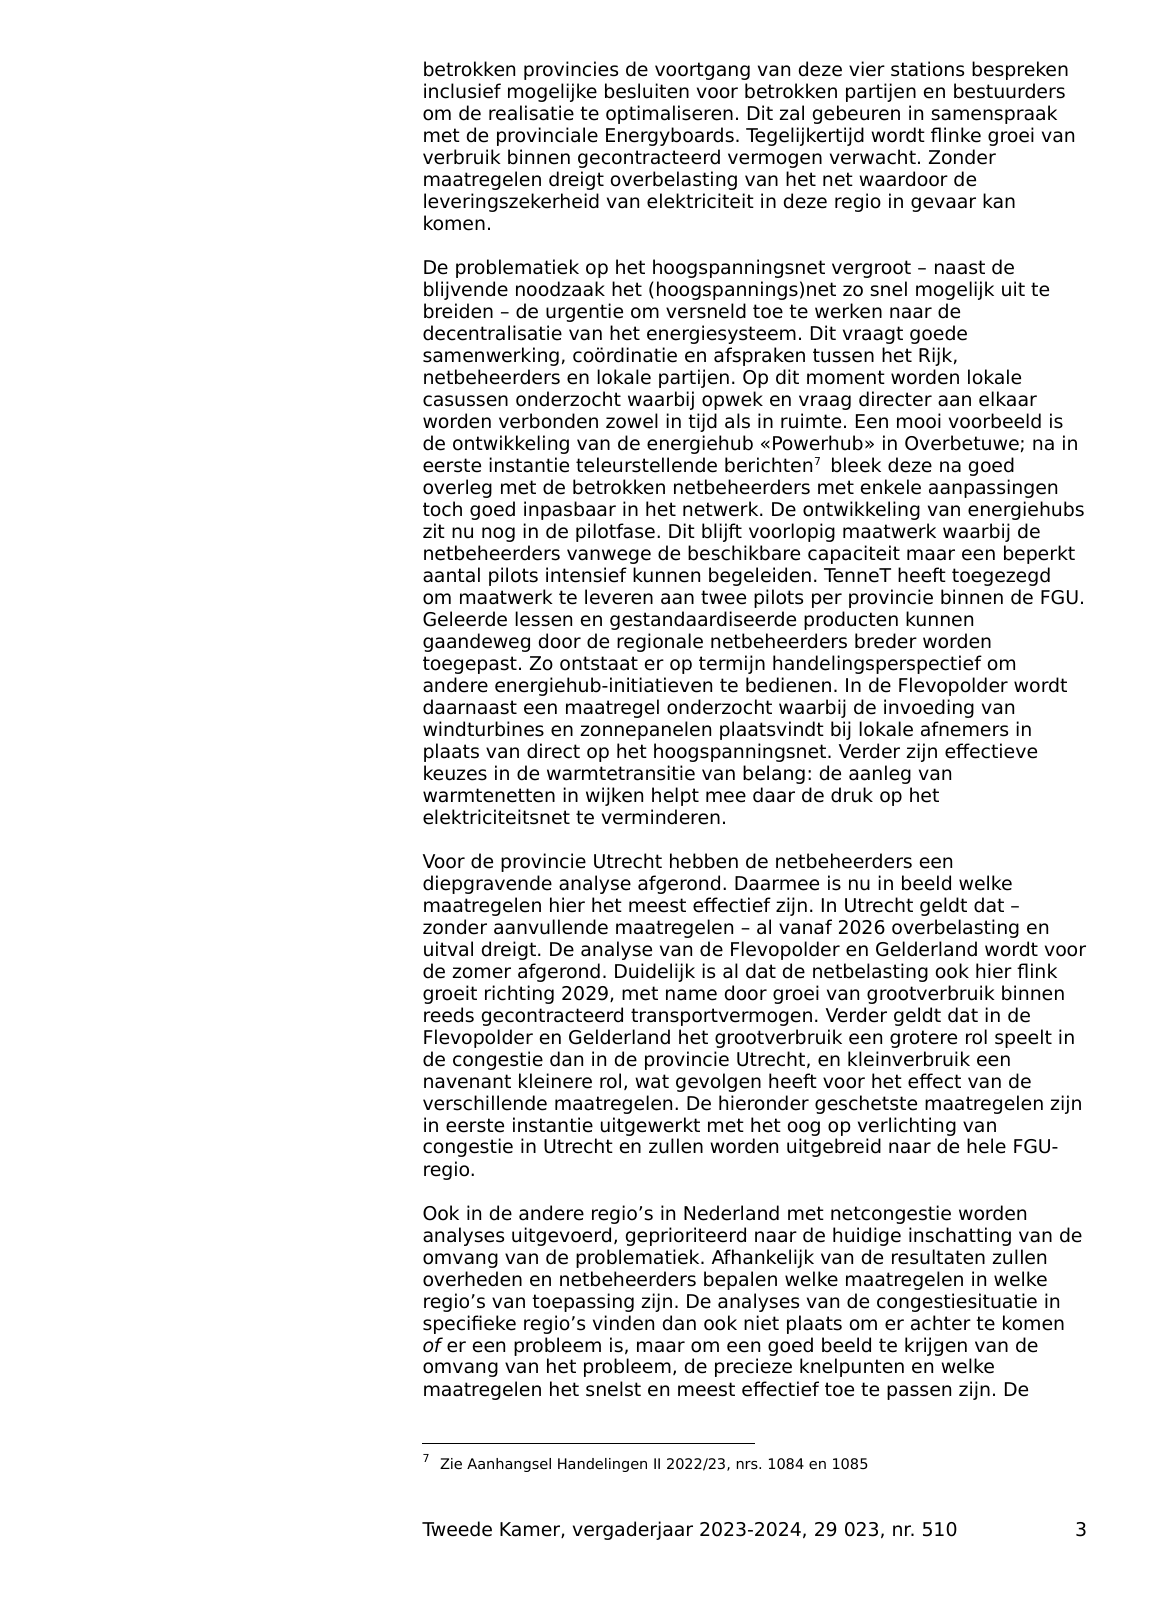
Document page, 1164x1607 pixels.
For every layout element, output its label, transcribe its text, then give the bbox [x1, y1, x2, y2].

text Ook in de andere regio’s in Nederland met netcongestie worden analyses uitgevoerd, geprioriteerd naar de huidige inschatting van de omvang van de problematiek. Afhankelijk van de resultaten zullen overheden en netbeheerders bepalen welke maatregelen in welke regio’s van toepassing zijn. De analyses van de congestiesituatie in specifieke regio’s vinden dan ook niet plaats om er achter te komen of er een probleem is, maar om een goed beeld te krijgen van de omvang van het probleem, de precieze knelpunten en welke maatregelen het snelst en meest effectief toe te passen zijn. De [422, 1203, 1087, 1400]
text De problematiek op het hoogspanningsnet vergroot – naast de blijvende noodzaak het (hoogspannings)net zo snel mogelijk uit te breiden – de urgentie om versneld toe te werken naar de decentralisatie van het energiesysteem. Dit vraagt goede samenwerking, coördinatie en afspraken tussen het Rijk, netbeheerders en lokale partijen. Op dit moment worden lokale casussen onderzocht waarbij opwek en vraag directer aan elkaar worden verbonden zowel in tijd als in ruimte. Een mooi voorbeeld is de ontwikkeling van de energiehub «Powerhub» in Overbetuwe; na in eerste instantie teleurstellende berichten bleek deze na goed overleg met de betrokken netbeheerders met enkele aanpassingen toch goed inpasbaar in het netwerk. De ontwikkeling van energiehubs zit nu nog in de pilotfase. Dit blijft voorlopig maatwerk waarbij de netbeheerders vanwege de beschikbare capaciteit maar een beperkt aantal pilots intensief kunnen begeleiden. TenneT heeft toegezegd om maatwerk te leveren aan twee pilots per provincie binnen de FGU. Geleerde lessen en gestandaardiseerde producten kunnen gaandeweg door de regionale netbeheerders breder worden toegepast. Zo ontstaat er op termijn handelingsperspectief om andere energiehub-initiatieven te bedienen. In de Flevopolder wordt daarnaast een maatregel onderzocht waarbij de invoeding van windturbines en zonnepanelen plaatsvindt bij lokale afnemers in plaats van direct op het hoogspanningsnet. Verder zijn effectieve keuzes in de warmtetransitie van belang: de aanleg van warmtenetten in wijken helpt mee daar de druk op het elektriciteitsnet te verminderen. [422, 257, 1087, 828]
text Zie Aanhangsel Handelingen II 2022/23, nrs. 1084 en 1085 [422, 1452, 1087, 1474]
text betrokken provincies de voortgang van deze vier stations bespreken inclusief mogelijke besluiten voor betrokken partijen en bestuurders om de realisatie te optimaliseren. Dit zal gebeuren in samenspraak met de provinciale Energyboards. Tegelijkertijd wordt flinke groei van verbruik binnen gecontracteerd vermogen verwacht. Zonder maatregelen dreigt overbelasting van het net waardoor de leveringszekerheid van elektriciteit in deze regio in gevaar kan komen. [422, 59, 1087, 235]
text Voor de provincie Utrecht hebben de netbeheerders een diepgravende analyse afgerond. Daarmee is nu in beeld welke maatregelen hier het meest effectief zijn. In Utrecht geldt dat – zonder aanvullende maatregelen – al vanaf 2026 overbelasting en uitval dreigt. De analyse van de Flevopolder en Gelderland wordt voor de zomer afgerond. Duidelijk is al dat de netbelasting ook hier flink groeit richting 2029, met name door groei van grootverbruik binnen reeds gecontracteerd transportvermogen. Verder geldt dat in de Flevopolder en Gelderland het grootverbruik een grotere rol speelt in de congestie dan in de provincie Utrecht, en kleinverbruik een navenant kleinere rol, wat gevolgen heeft voor het effect van de verschillende maatregelen. De hieronder geschetste maatregelen zijn in eerste instantie uitgewerkt met het oog op verlichting van congestie in Utrecht en zullen worden uitgebreid naar de hele FGU-regio. [422, 851, 1087, 1180]
